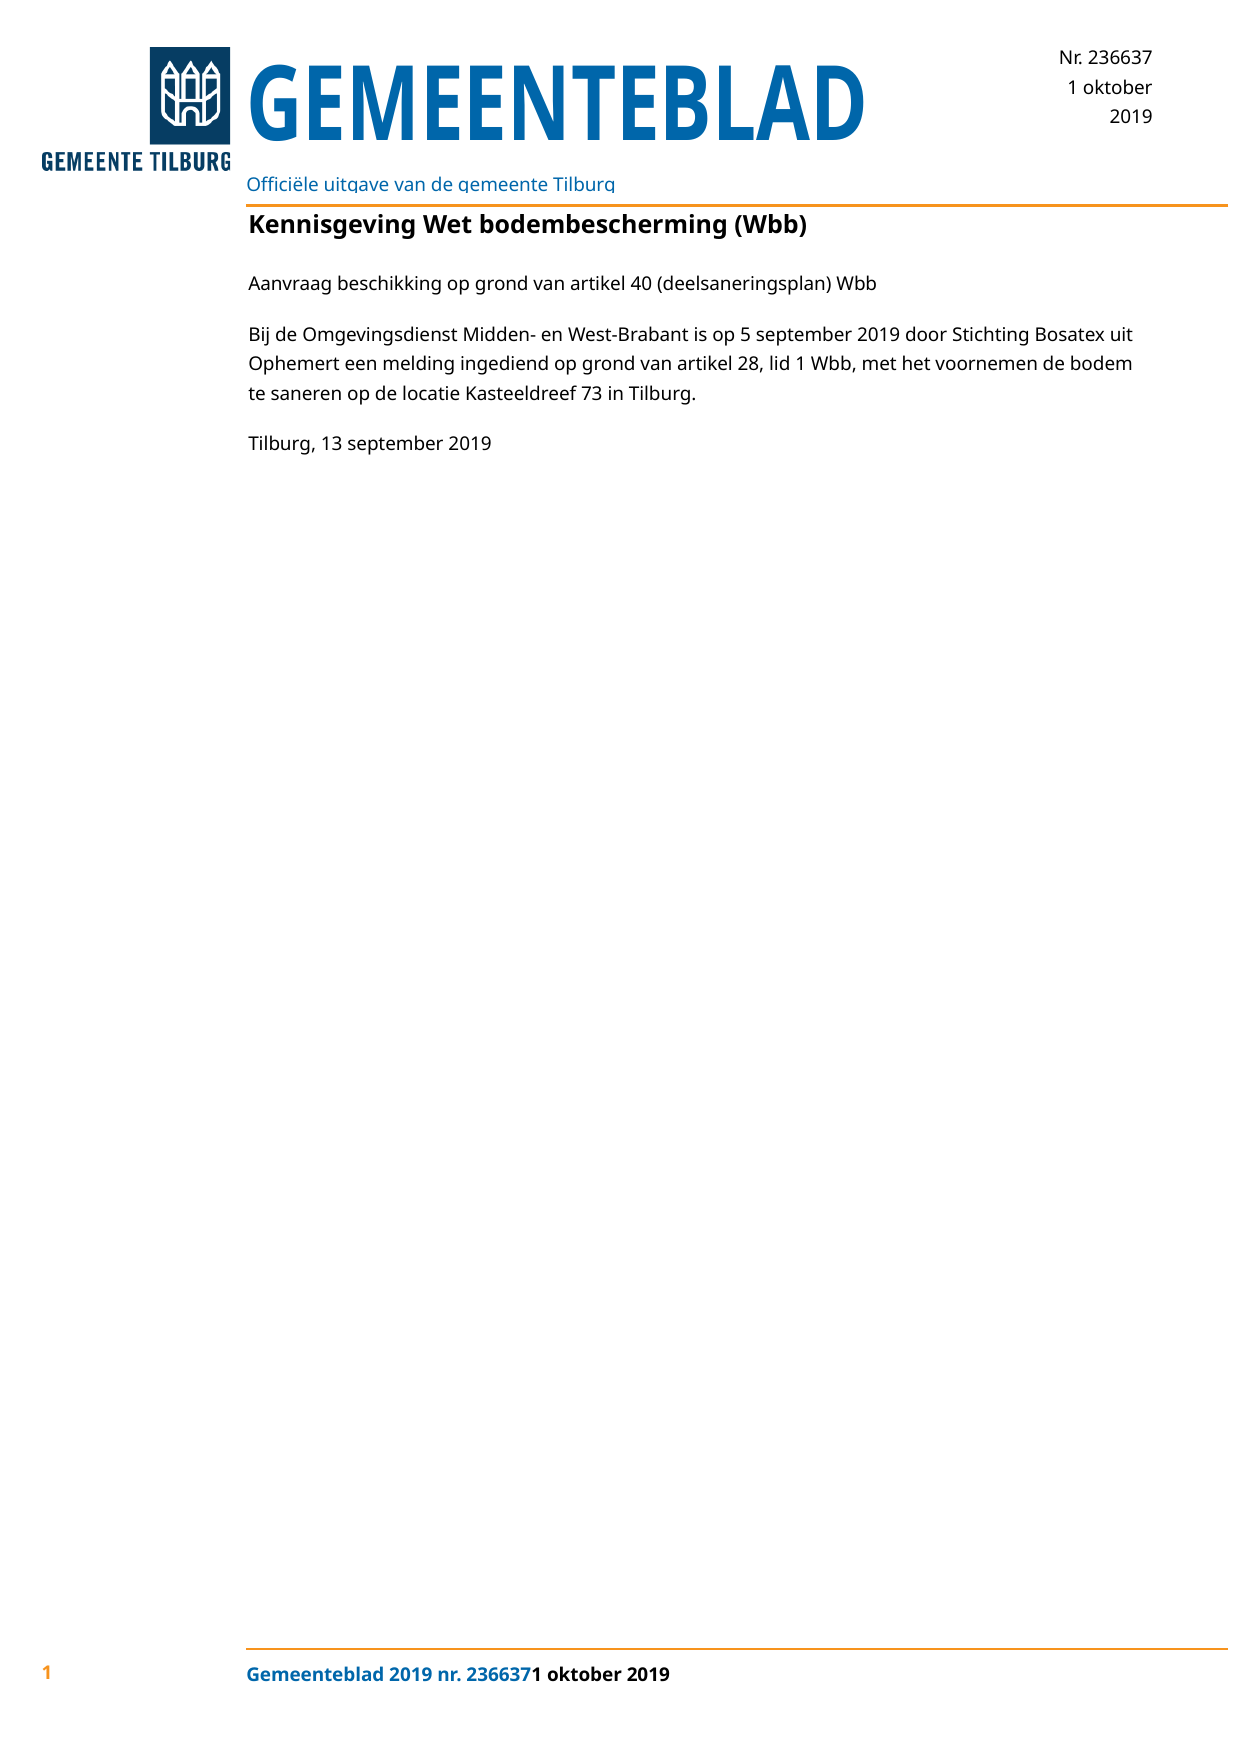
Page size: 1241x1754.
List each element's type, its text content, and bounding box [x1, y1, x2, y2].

text Tilburg, 13 september 2019 [248, 430, 1152, 456]
text Aanvraag beschikking op grond van artikel 40 (deelsaneringsplan) Wbb [248, 270, 1152, 296]
picture [41, 47, 231, 172]
text Kennisgeving Wet bodembescherming (Wbb) [248, 207, 1152, 241]
text Bij de Omgevingsdienst Midden- en West-Brabant is op 5 september 2019 door Stichting Bosatex uit Ophemert een melding ingediend op grond van artikel 28, lid 1 Wbb, met het voornemen de bodem te saneren op de locatie Kasteeldreef 73 in Tilburg. [248, 321, 1152, 406]
